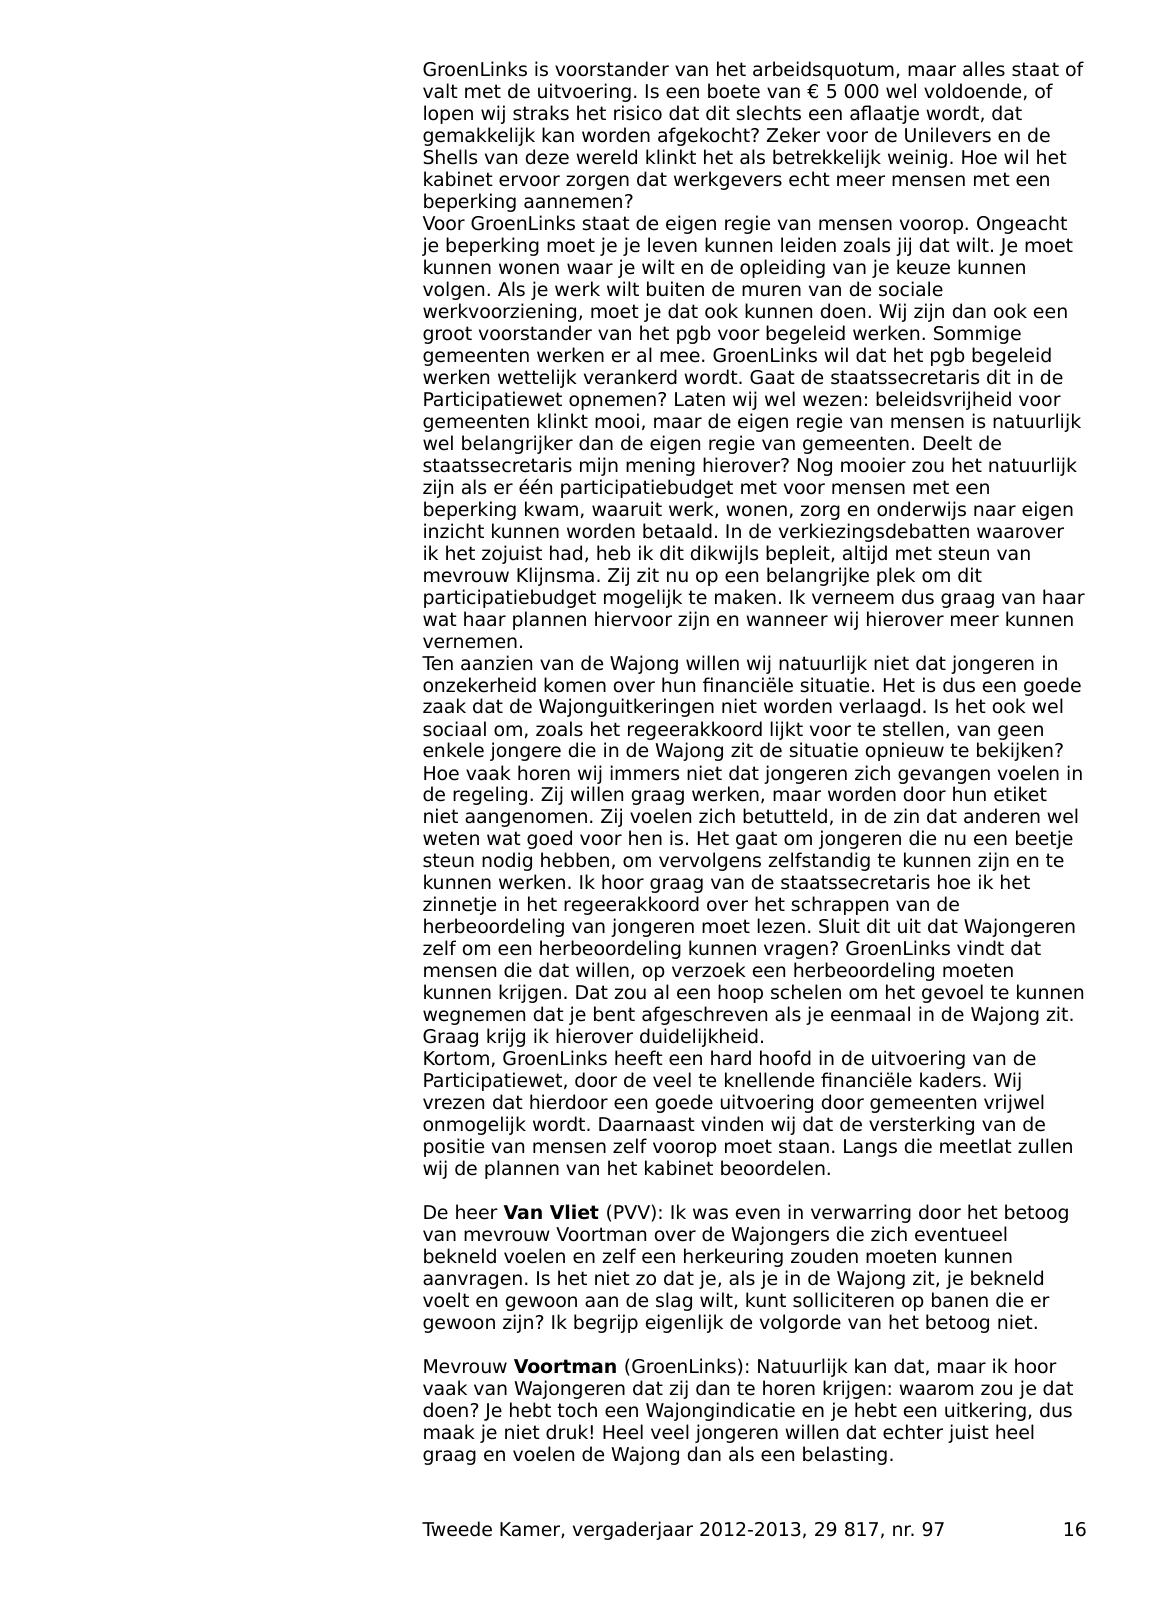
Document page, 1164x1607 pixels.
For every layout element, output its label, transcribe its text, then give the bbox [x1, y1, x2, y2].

text Kortom, GroenLinks heeft een hard hoofd in de uitvoering van de Participatiewet, door de veel te knellende financiële kaders. Wij vrezen dat hierdoor een goede uitvoering door gemeenten vrijwel onmogelijk wordt. Daarnaast vinden wij dat de versterking van de positie van mensen zelf voorop moet staan. Langs die meetlat zullen wij de plannen van het kabinet beoordelen. [422, 1048, 1087, 1180]
text Voor GroenLinks staat de eigen regie van mensen voorop. Ongeacht je beperking moet je je leven kunnen leiden zoals jij dat wilt. Je moet kunnen wonen waar je wilt en de opleiding van je keuze kunnen volgen. Als je werk wilt buiten de muren van de sociale werkvoorziening, moet je dat ook kunnen doen. Wij zijn dan ook een groot voorstander van het pgb voor begeleid werken. Sommige gemeenten werken er al mee. GroenLinks wil dat het pgb begeleid werken wettelijk verankerd wordt. Gaat de staatssecretaris dit in de Participatiewet opnemen? Laten wij wel wezen: beleidsvrijheid voor gemeenten klinkt mooi, maar de eigen regie van mensen is natuurlijk wel belangrijker dan de eigen regie van gemeenten. Deelt de staatssecretaris mijn mening hierover? Nog mooier zou het natuurlijk zijn als er één participatiebudget met voor mensen met een beperking kwam, waaruit werk, wonen, zorg en onderwijs naar eigen inzicht kunnen worden betaald. In de verkiezingsdebatten waarover ik het zojuist had, heb ik dit dikwijls bepleit, altijd met steun van mevrouw Klijnsma. Zij zit nu op een belangrijke plek om dit participatiebudget mogelijk te maken. Ik verneem dus graag van haar wat haar plannen hiervoor zijn en wanneer wij hierover meer kunnen vernemen. [422, 213, 1087, 652]
text GroenLinks is voorstander van het arbeidsquotum, maar alles staat of valt met de uitvoering. Is een boete van € 5 000 wel voldoende, of lopen wij straks het risico dat dit slechts een aflaatje wordt, dat gemakkelijk kan worden afgekocht? Zeker voor de Unilevers en de Shells van deze wereld klinkt het als betrekkelijk weinig. Hoe wil het kabinet ervoor zorgen dat werkgevers echt meer mensen met een beperking aannemen? [422, 59, 1087, 213]
text De heer Van Vliet (PVV): Ik was even in verwarring door het betoog van mevrouw Voortman over de Wajongers die zich eventueel bekneld voelen en zelf een herkeuring zouden moeten kunnen aanvragen. Is het niet zo dat je, als je in de Wajong zit, je bekneld voelt en gewoon aan de slag wilt, kunt solliciteren op banen die er gewoon zijn? Ik begrijp eigenlijk de volgorde van het betoog niet. [422, 1202, 1087, 1334]
text Mevrouw Voortman (GroenLinks): Natuurlijk kan dat, maar ik hoor vaak van Wajongeren dat zij dan te horen krijgen: waarom zou je dat doen? Je hebt toch een Wajongindicatie en je hebt een uitkering, dus maak je niet druk! Heel veel jongeren willen dat echter juist heel graag en voelen de Wajong dan als een belasting. [422, 1356, 1087, 1466]
text Ten aanzien van de Wajong willen wij natuurlijk niet dat jongeren in onzekerheid komen over hun financiële situatie. Het is dus een goede zaak dat de Wajonguitkeringen niet worden verlaagd. Is het ook wel sociaal om, zoals het regeerakkoord lijkt voor te stellen, van geen enkele jongere die in de Wajong zit de situatie opnieuw te bekijken? Hoe vaak horen wij immers niet dat jongeren zich gevangen voelen in de regeling. Zij willen graag werken, maar worden door hun etiket niet aangenomen. Zij voelen zich betutteld, in de zin dat anderen wel weten wat goed voor hen is. Het gaat om jongeren die nu een beetje steun nodig hebben, om vervolgens zelfstandig te kunnen zijn en te kunnen werken. Ik hoor graag van de staatssecretaris hoe ik het zinnetje in het regeerakkoord over het schrappen van de herbeoordeling van jongeren moet lezen. Sluit dit uit dat Wajongeren zelf om een herbeoordeling kunnen vragen? GroenLinks vindt dat mensen die dat willen, op verzoek een herbeoordeling moeten kunnen krijgen. Dat zou al een hoop schelen om het gevoel te kunnen wegnemen dat je bent afgeschreven als je eenmaal in de Wajong zit. Graag krijg ik hierover duidelijkheid. [422, 652, 1087, 1048]
